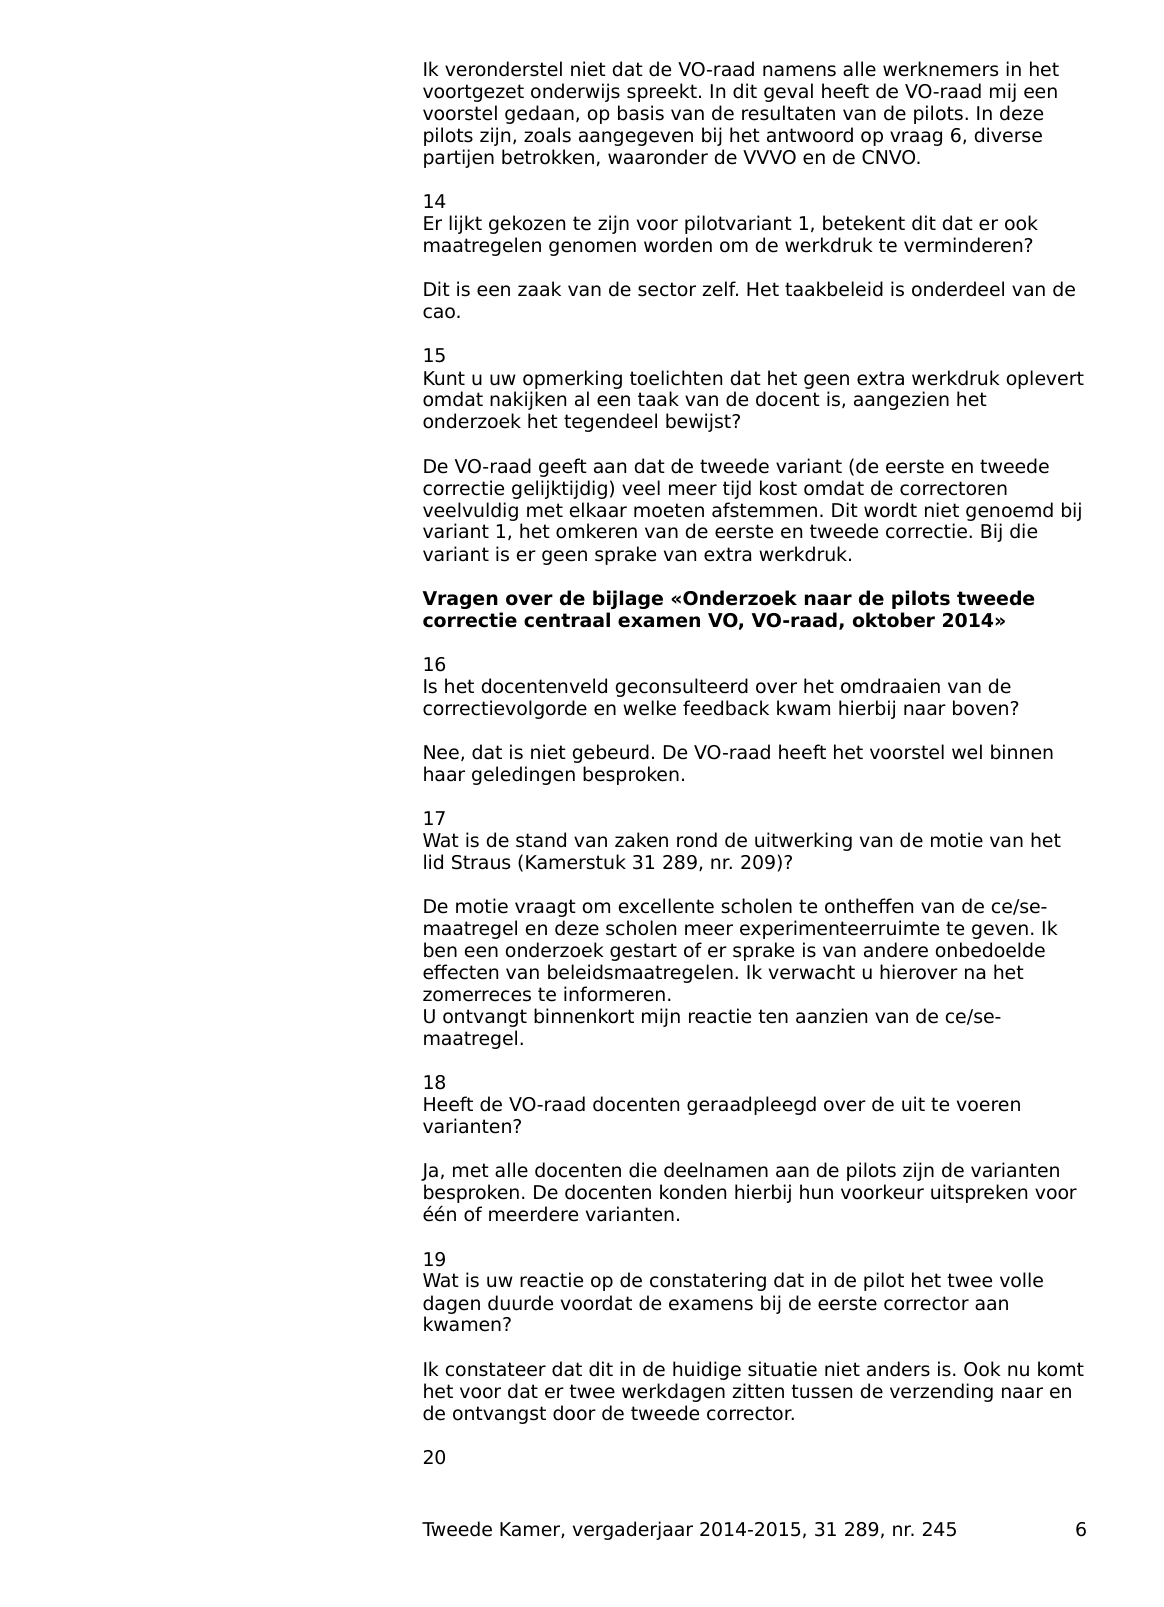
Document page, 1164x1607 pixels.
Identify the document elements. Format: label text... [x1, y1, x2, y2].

text 15 [422, 345, 1087, 367]
text Kunt u uw opmerking toelichten dat het geen extra werkdruk oplevert omdat nakijken al een taak van de docent is, aangezien het onderzoek het tegendeel bewijst? [422, 367, 1087, 433]
text U ontvangt binnenkort mijn reactie ten aanzien van de ce/se-maatregel. [422, 1006, 1087, 1050]
text Ik constateer dat dit in de huidige situatie niet anders is. Ook nu komt het voor dat er twee werkdagen zitten tussen de verzending naar en de ontvangst door de tweede corrector. [422, 1358, 1087, 1424]
text Er lijkt gekozen te zijn voor pilotvariant 1, betekent dit dat er ook maatregelen genomen worden om de werkdruk te verminderen? [422, 213, 1087, 257]
text Nee, dat is niet gebeurd. De VO-raad heeft het voorstel wel binnen haar geledingen besproken. [422, 742, 1087, 786]
text 19 [422, 1248, 1087, 1270]
text 20 [422, 1447, 1087, 1469]
text Is het docentenveld geconsulteerd over het omdraaien van de correctievolgorde en welke feedback kwam hierbij naar boven? [422, 676, 1087, 720]
subtitle Vragen over de bijlage «Onderzoek naar de pilots tweede correctie centraal examen VO, VO-raad, oktober 2014» [422, 588, 1087, 632]
text Wat is de stand van zaken rond de uitwerking van de motie van het lid Straus (Kamerstuk 31 289, nr. 209)? [422, 830, 1087, 874]
text De motie vraagt om excellente scholen te ontheffen van de ce/se-maatregel en deze scholen meer experimenteerruimte te geven. Ik ben een onderzoek gestart of er sprake is van andere onbedoelde effecten van beleidsmaatregelen. Ik verwacht u hierover na het zomerreces te informeren. [422, 896, 1087, 1006]
text Dit is een zaak van de sector zelf. Het taakbeleid is onderdeel van de cao. [422, 279, 1087, 323]
text Ja, met alle docenten die deelnamen aan de pilots zijn de varianten besproken. De docenten konden hierbij hun voorkeur uitspreken voor één of meerdere varianten. [422, 1160, 1087, 1226]
text Ik veronderstel niet dat de VO-raad namens alle werknemers in het voortgezet onderwijs spreekt. In dit geval heeft de VO-raad mij een voorstel gedaan, op basis van de resultaten van de pilots. In deze pilots zijn, zoals aangegeven bij het antwoord op vraag 6, diverse partijen betrokken, waaronder de VVVO en de CNVO. [422, 59, 1087, 169]
text 16 [422, 654, 1087, 676]
text 18 [422, 1072, 1087, 1094]
text Wat is uw reactie op de constatering dat in de pilot het twee volle dagen duurde voordat de examens bij de eerste corrector aan kwamen? [422, 1270, 1087, 1336]
text 14 [422, 191, 1087, 213]
text 17 [422, 808, 1087, 830]
text Heeft de VO-raad docenten geraadpleegd over de uit te voeren varianten? [422, 1094, 1087, 1138]
text De VO-raad geeft aan dat de tweede variant (de eerste en tweede correctie gelijktijdig) veel meer tijd kost omdat de correctoren veelvuldig met elkaar moeten afstemmen. Dit wordt niet genoemd bij variant 1, het omkeren van de eerste en tweede correctie. Bij die variant is er geen sprake van extra werkdruk. [422, 456, 1087, 565]
